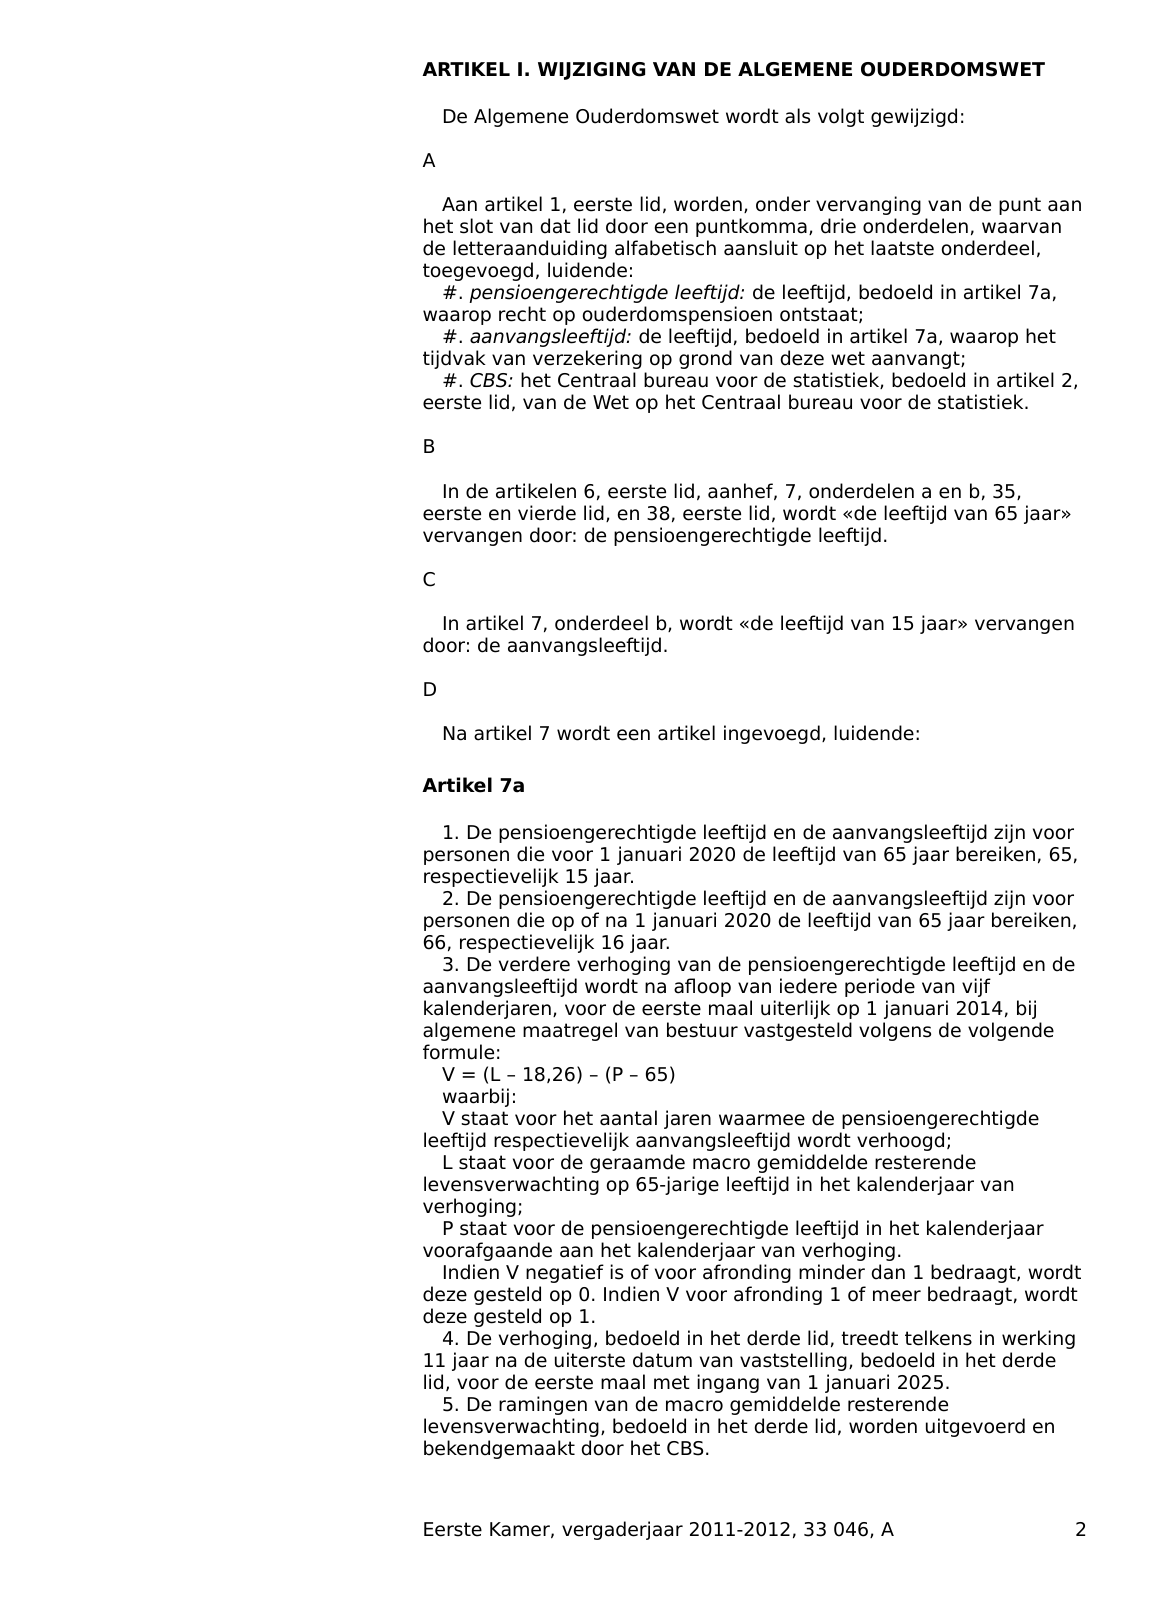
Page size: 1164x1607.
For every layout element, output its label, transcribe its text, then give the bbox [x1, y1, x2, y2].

text A [422, 150, 1087, 172]
text V = (L – 18,26) – (P – 65) [422, 1064, 1087, 1086]
text D [422, 679, 1087, 701]
text #. CBS: het Centraal bureau voor de statistiek, bedoeld in artikel 2, eerste lid, van de Wet op het Centraal bureau voor de statistiek. [422, 370, 1087, 414]
text C [422, 569, 1087, 591]
text 2. De pensioengerechtigde leeftijd en de aanvangsleeftijd zijn voor personen die op of na 1 januari 2020 de leeftijd van 65 jaar bereiken, 66, respectievelijk 16 jaar. [422, 888, 1087, 954]
text waarbij: [422, 1086, 1087, 1108]
text #. aanvangsleeftijd: de leeftijd, bedoeld in artikel 7a, waarop het tijdvak van verzekering op grond van deze wet aanvangt; [422, 326, 1087, 370]
text P staat voor de pensioengerechtigde leeftijd in het kalenderjaar voorafgaande aan het kalenderjaar van verhoging. [422, 1218, 1087, 1262]
text 5. De ramingen van de macro gemiddelde resterende levensverwachting, bedoeld in het derde lid, worden uitgevoerd en bekendgemaakt door het CBS. [422, 1393, 1087, 1459]
text Aan artikel 1, eerste lid, worden, onder vervanging van de punt aan het slot van dat lid door een puntkomma, drie onderdelen, waarvan de letteraanduiding alfabetisch aansluit op het laatste onderdeel, toegevoegd, luidende: [422, 194, 1087, 282]
text In de artikelen 6, eerste lid, aanhef, 7, onderdelen a en b, 35, eerste en vierde lid, en 38, eerste lid, wordt «de leeftijd van 65 jaar» vervangen door: de pensioengerechtigde leeftijd. [422, 481, 1087, 546]
text L staat voor de geraamde macro gemiddelde resterende levensverwachting op 65-jarige leeftijd in het kalenderjaar van verhoging; [422, 1152, 1087, 1218]
text V staat voor het aantal jaren waarmee de pensioengerechtigde leeftijd respectievelijk aanvangsleeftijd wordt verhoogd; [422, 1108, 1087, 1152]
text #. pensioengerechtigde leeftijd: de leeftijd, bedoeld in artikel 7a, waarop recht op ouderdomspensioen ontstaat; [422, 282, 1087, 326]
text 3. De verdere verhoging van de pensioengerechtigde leeftijd en de aanvangsleeftijd wordt na afloop van iedere periode van vijf kalenderjaren, voor de eerste maal uiterlijk op 1 januari 2014, bij algemene maatregel van bestuur vastgesteld volgens de volgende formule: [422, 954, 1087, 1064]
text Na artikel 7 wordt een artikel ingevoegd, luidende: [422, 723, 1087, 745]
subtitle Artikel 7a [422, 775, 1087, 797]
text In artikel 7, onderdeel b, wordt «de leeftijd van 15 jaar» vervangen door: de aanvangsleeftijd. [422, 613, 1087, 657]
text Indien V negatief is of voor afronding minder dan 1 bedraagt, wordt deze gesteld op 0. Indien V voor afronding 1 of meer bedraagt, wordt deze gesteld op 1. [422, 1262, 1087, 1328]
subtitle ARTIKEL I. WIJZIGING VAN DE ALGEMENE OUDERDOMSWET [422, 59, 1087, 81]
text B [422, 436, 1087, 458]
text De Algemene Ouderdomswet wordt als volgt gewijzigd: [422, 106, 1087, 128]
text 1. De pensioengerechtigde leeftijd en de aanvangsleeftijd zijn voor personen die voor 1 januari 2020 de leeftijd van 65 jaar bereiken, 65, respectievelijk 15 jaar. [422, 822, 1087, 888]
text 4. De verhoging, bedoeld in het derde lid, treedt telkens in werking 11 jaar na de uiterste datum van vaststelling, bedoeld in het derde lid, voor de eerste maal met ingang van 1 januari 2025. [422, 1328, 1087, 1393]
